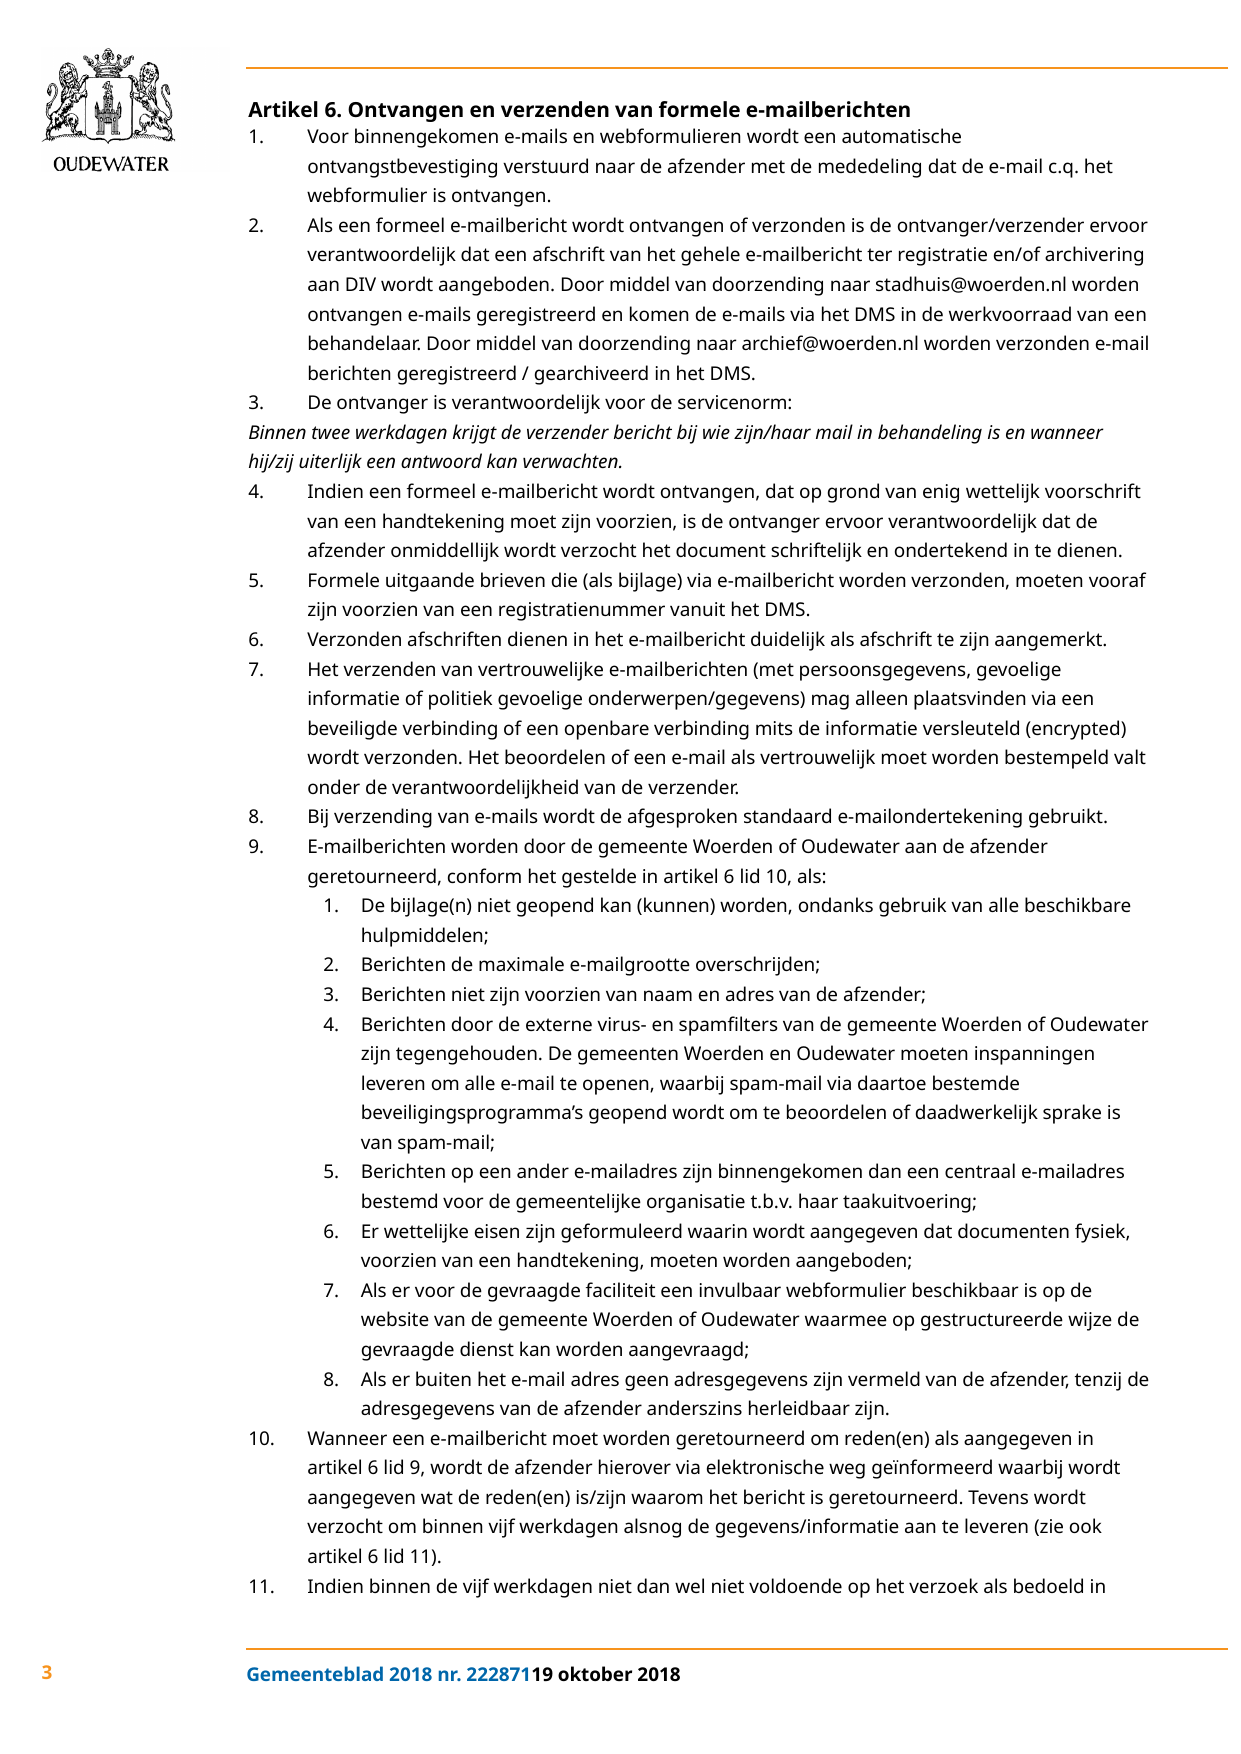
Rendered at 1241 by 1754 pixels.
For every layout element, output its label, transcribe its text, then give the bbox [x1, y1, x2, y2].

list Indien een formeel e-mailbericht wordt ontvangen, dat op grond van enig wettelijk voorschrift van een handtekening moet zijn voorzien, is de ontvanger ervoor verantwoordelijk dat de afzender onmiddellijk wordt verzocht het document schriftelijk en ondertekend in te dienen. [248, 478, 1152, 563]
list Voor binnengekomen e-mails en webformulieren wordt een automatische ontvangstbevestiging verstuurd naar de afzender met de mededeling dat de e-mail c.q. het webformulier is ontvangen. [248, 123, 1152, 208]
list Als een formeel e-mailbericht wordt ontvangen of verzonden is de ontvanger/verzender ervoor verantwoordelijk dat een afschrift van het gehele e-mailbericht ter registratie en/of archivering aan DIV wordt aangeboden. Door middel van doorzending naar stadhuis@woerden.nl worden ontvangen e-mails geregistreerd en komen de e-mails via het DMS in de werkvoorraad van een behandelaar. Door middel van doorzending naar archief@woerden.nl worden verzonden e-mail berichten geregistreerd / gearchiveerd in het DMS. [248, 212, 1152, 386]
list Berichten door de externe virus- en spamfilters van de gemeente Woerden of Oudewater zijn tegengehouden. De gemeenten Woerden en Oudewater moeten inspanningen leveren om alle e-mail te openen, waarbij spam-mail via daartoe bestemde beveiligingsprogramma’s geopend wordt om te beoordelen of daadwerkelijk sprake is van spam-mail; [323, 1011, 1152, 1155]
list Er wettelijke eisen zijn geformuleerd waarin wordt aangegeven dat documenten fysiek, voorzien van een handtekening, moeten worden aangeboden; [323, 1218, 1152, 1273]
list Berichten de maximale e-mailgrootte overschrijden; [323, 952, 1152, 977]
list Berichten niet zijn voorzien van naam en adres van de afzender; [323, 981, 1152, 1007]
list E-mailberichten worden door de gemeente Woerden of Oudewater aan de afzender geretourneerd, conform het gestelde in artikel 6 lid 10, als: [248, 833, 1152, 888]
picture [41, 47, 231, 172]
list Verzonden afschriften dienen in het e-mailbericht duidelijk als afschrift te zijn aangemerkt. [248, 626, 1152, 652]
text Artikel 6. Ontvangen en verzenden van formele e-mailberichten [248, 95, 1152, 123]
list Wanneer een e-mailbericht moet worden geretourneerd om reden(en) als aangegeven in artikel 6 lid 9, wordt de afzender hierover via elektronische weg geïnformeerd waarbij wordt aangegeven wat de reden(en) is/zijn waarom het bericht is geretourneerd. Tevens wordt verzocht om binnen vijf werkdagen alsnog de gegevens/informatie aan te leveren (zie ook artikel 6 lid 11). [248, 1425, 1152, 1569]
list Het verzenden van vertrouwelijke e-mailberichten (met persoonsgegevens, gevoelige informatie of politiek gevoelige onderwerpen/gegevens) mag alleen plaatsvinden via een beveiligde verbinding of een openbare verbinding mits de informatie versleuteld (encrypted) wordt verzonden. Het beoordelen of een e-mail als vertrouwelijk moet worden bestempeld valt onder de verantwoordelijkheid van de verzender. [248, 656, 1152, 800]
list Bij verzending van e-mails wordt de afgesproken standaard e-mailondertekening gebruikt. [248, 804, 1152, 829]
text Binnen twee werkdagen krijgt de verzender bericht bij wie zijn/haar mail in behandeling is en wanneer hij/zij uiterlijk een antwoord kan verwachten. [248, 419, 1152, 474]
list De ontvanger is verantwoordelijk voor de servicenorm: [248, 389, 1152, 415]
list Als er voor de gevraagde faciliteit een invulbaar webformulier beschikbaar is op de website van de gemeente Woerden of Oudewater waarmee op gestructureerde wijze de gevraagde dienst kan worden aangevraagd; [323, 1277, 1152, 1362]
list Als er buiten het e-mail adres geen adresgegevens zijn vermeld van de afzender, tenzij de adresgegevens van de afzender anderszins herleidbaar zijn. [323, 1366, 1152, 1421]
list Formele uitgaande brieven die (als bijlage) via e-mailbericht worden verzonden, moeten vooraf zijn voorzien van een registratienummer vanuit het DMS. [248, 567, 1152, 622]
list Indien binnen de vijf werkdagen niet dan wel niet voldoende op het verzoek als bedoeld in [248, 1573, 1152, 1598]
list Berichten op een ander e-mailadres zijn binnengekomen dan een centraal e-mailadres bestemd voor de gemeentelijke organisatie t.b.v. haar taakuitvoering; [323, 1159, 1152, 1214]
list De bijlage(n) niet geopend kan (kunnen) worden, ondanks gebruik van alle beschikbare hulpmiddelen; [323, 892, 1152, 948]
